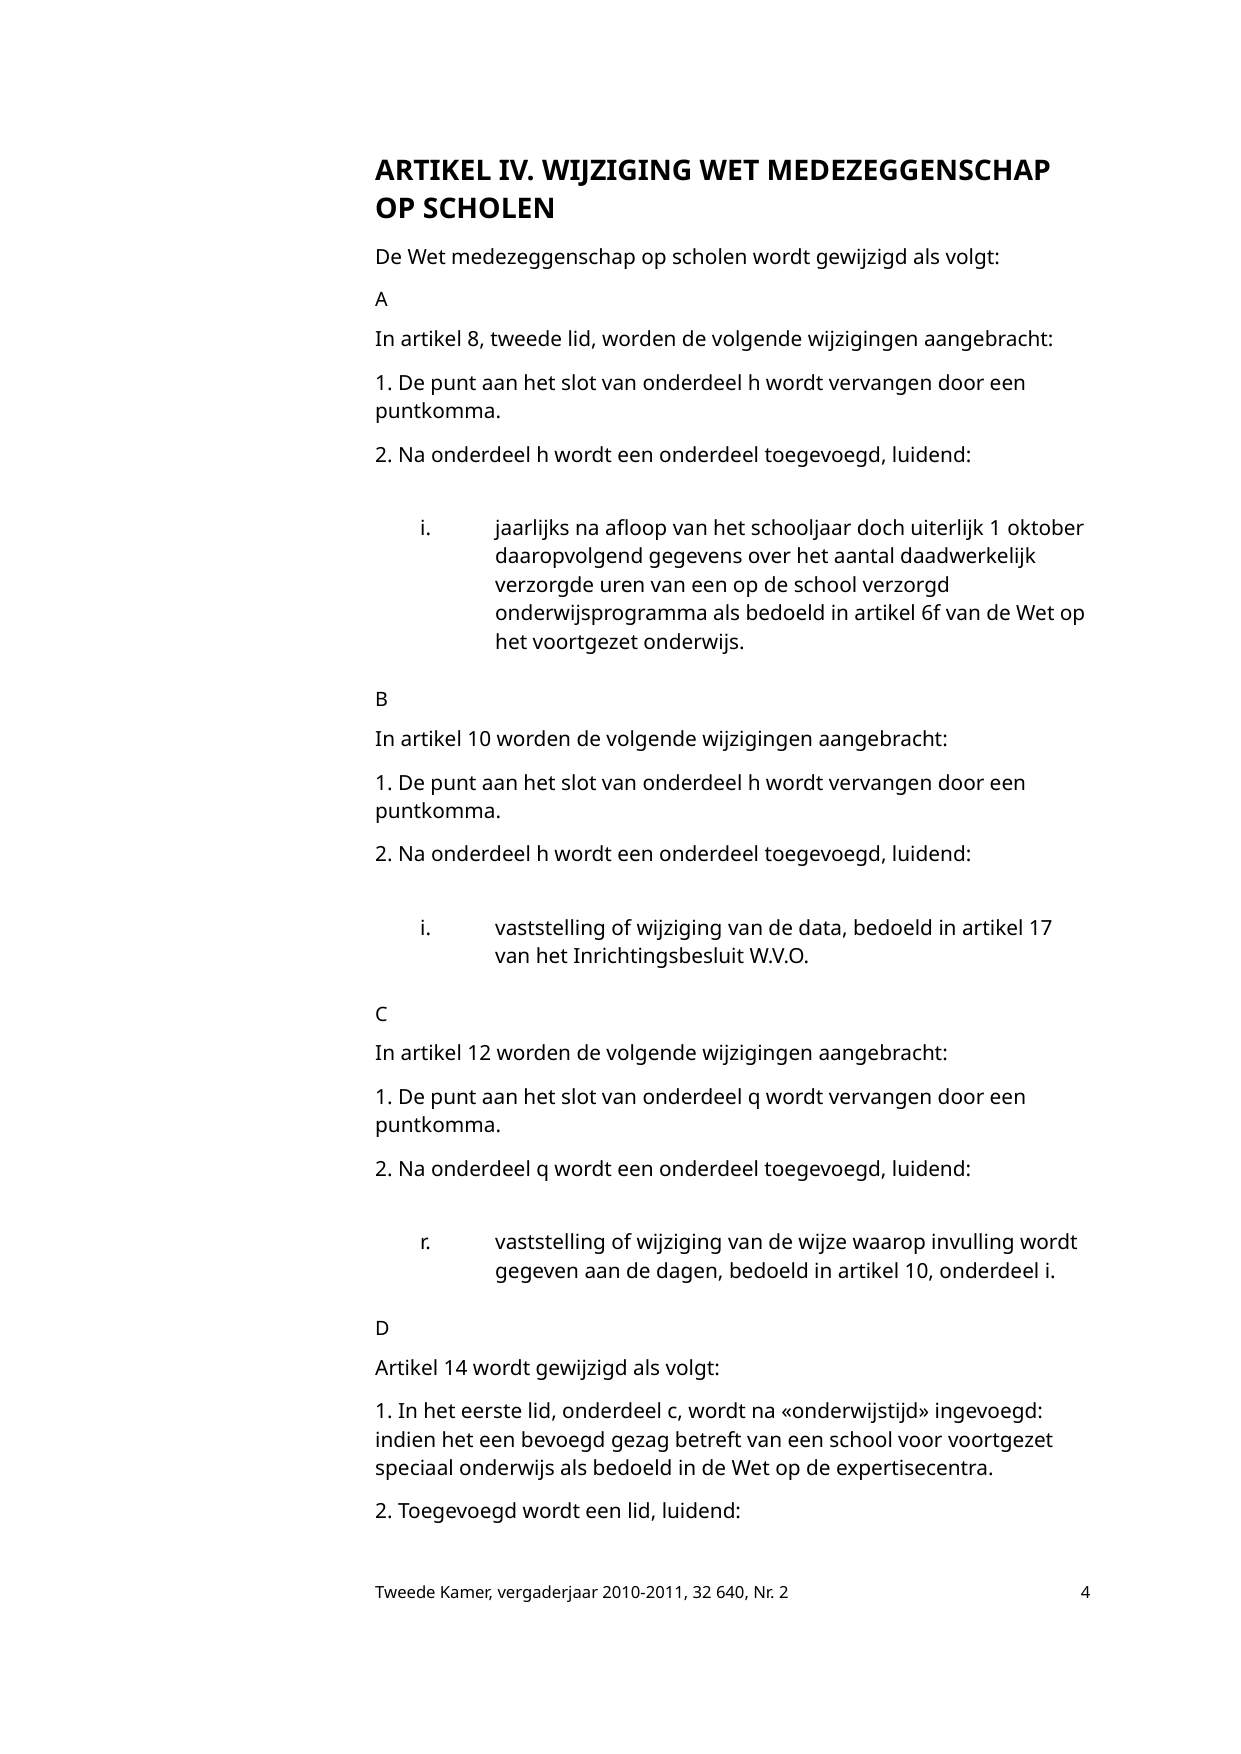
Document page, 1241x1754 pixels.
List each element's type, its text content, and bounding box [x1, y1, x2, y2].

text 1. In het eerste lid, onderdeel c, wordt na «onderwijstijd» ingevoegd: indien het een bevoegd gezag betreft van een school voor voortgezet speciaal onderwijs als bedoeld in de Wet op de expertisecentra. [375, 1396, 1090, 1482]
text B [375, 685, 1090, 712]
text 1. De punt aan het slot van onderdeel q wordt vervangen door een puntkomma. [375, 1082, 1090, 1139]
subtitle ARTIKEL IV. WIJZIGING WET MEDEZEGGENSCHAP OP SCHOLEN [375, 150, 1090, 227]
text In artikel 8, tweede lid, worden de volgende wijzigingen aangebracht: [375, 324, 1090, 353]
list vaststelling of wijziging van de data, bedoeld in artikel 17 van het Inrichtingsbesluit W.V.O. [420, 913, 1090, 970]
text 2. Na onderdeel h wordt een onderdeel toegevoegd, luidend: [375, 839, 1090, 868]
text 1. De punt aan het slot van onderdeel h wordt vervangen door een puntkomma. [375, 368, 1090, 425]
list jaarlijks na afloop van het schooljaar doch uiterlijk 1 oktober daaropvolgend gegevens over het aantal daadwerkelijk verzorgde uren van een op de school verzorgd onderwijsprogramma als bedoeld in artikel 6f van de Wet op het voortgezet onderwijs. [420, 513, 1090, 655]
text C [375, 1000, 1090, 1027]
text 2. Na onderdeel h wordt een onderdeel toegevoegd, luidend: [375, 440, 1090, 468]
text In artikel 10 worden de volgende wijzigingen aangebracht: [375, 724, 1090, 753]
text Artikel 14 wordt gewijzigd als volgt: [375, 1353, 1090, 1381]
text A [375, 286, 1090, 313]
text 1. De punt aan het slot van onderdeel h wordt vervangen door een puntkomma. [375, 768, 1090, 824]
text In artikel 12 worden de volgende wijzigingen aangebracht: [375, 1038, 1090, 1067]
text D [375, 1314, 1090, 1341]
text 2. Toegevoegd wordt een lid, luidend: [375, 1497, 1090, 1525]
text 2. Na onderdeel q wordt een onderdeel toegevoegd, luidend: [375, 1154, 1090, 1182]
list vaststelling of wijziging van de wijze waarop invulling wordt gegeven aan de dagen, bedoeld in artikel 10, onderdeel i. [420, 1227, 1090, 1284]
text De Wet medezeggenschap op scholen wordt gewijzigd als volgt: [375, 242, 1090, 271]
